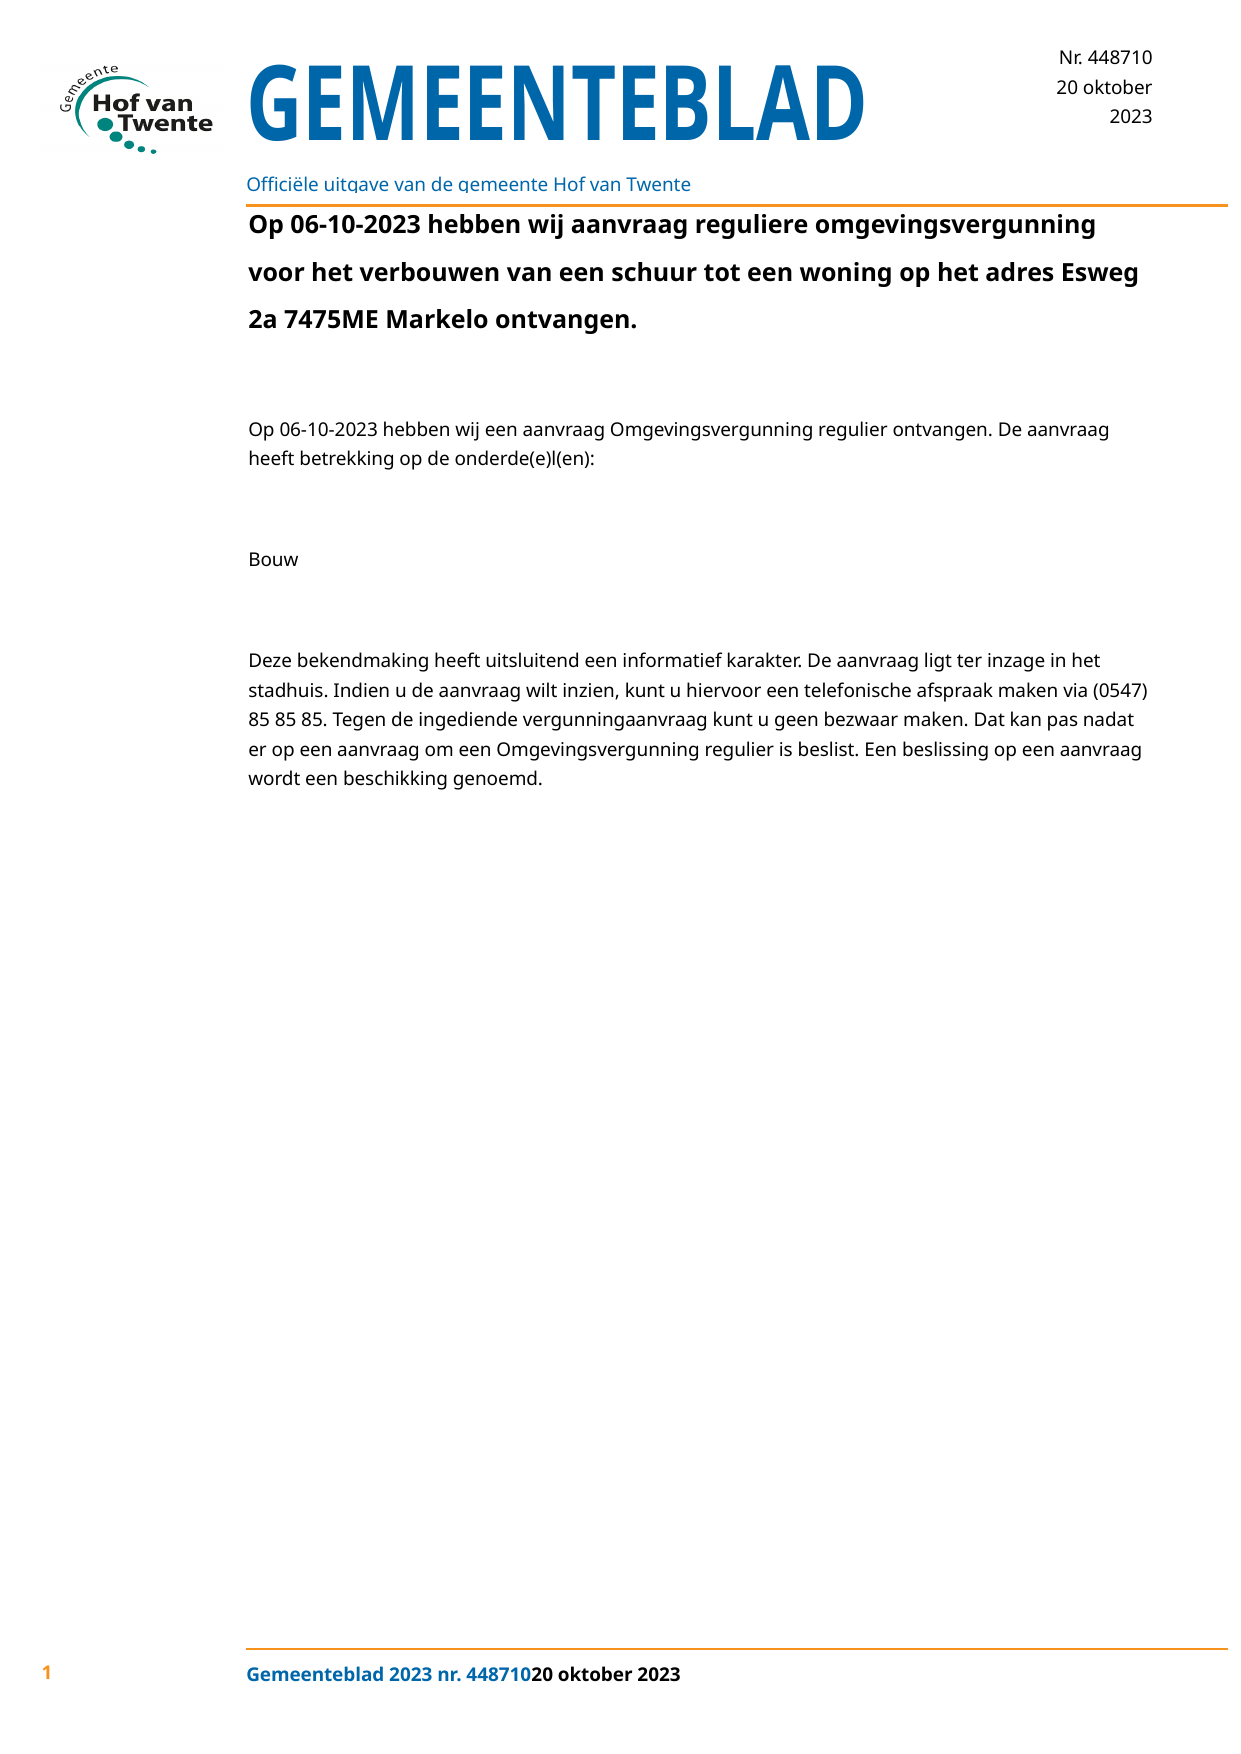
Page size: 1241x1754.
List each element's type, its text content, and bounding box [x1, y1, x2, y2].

text Bouw [248, 546, 1152, 572]
text Deze bekendmaking heeft uitsluitend een informatief karakter. De aanvraag ligt ter inzage in het stadhuis. Indien u de aanvraag wilt inzien, kunt u hiervoor een telefonische afspraak maken via (0547) 85 85 85. Tegen de ingediende vergunningaanvraag kunt u geen bezwaar maken. Dat kan pas nadat er op een aanvraag om een Omgevingsvergunning regulier is beslist. Een beslissing op een aanvraag wordt een beschikking genoemd. [248, 647, 1152, 791]
picture [41, 47, 231, 172]
text Op 06-10-2023 hebben wij aanvraag reguliere omgevingsvergunning voor het verbouwen van een schuur tot een woning op het adres Esweg 2a 7475ME Markelo ontvangen. [248, 207, 1152, 336]
text Op 06-10-2023 hebben wij een aanvraag Omgevingsvergunning regulier ontvangen. De aanvraag heeft betrekking op de onderde(e)l(en): [248, 416, 1152, 471]
